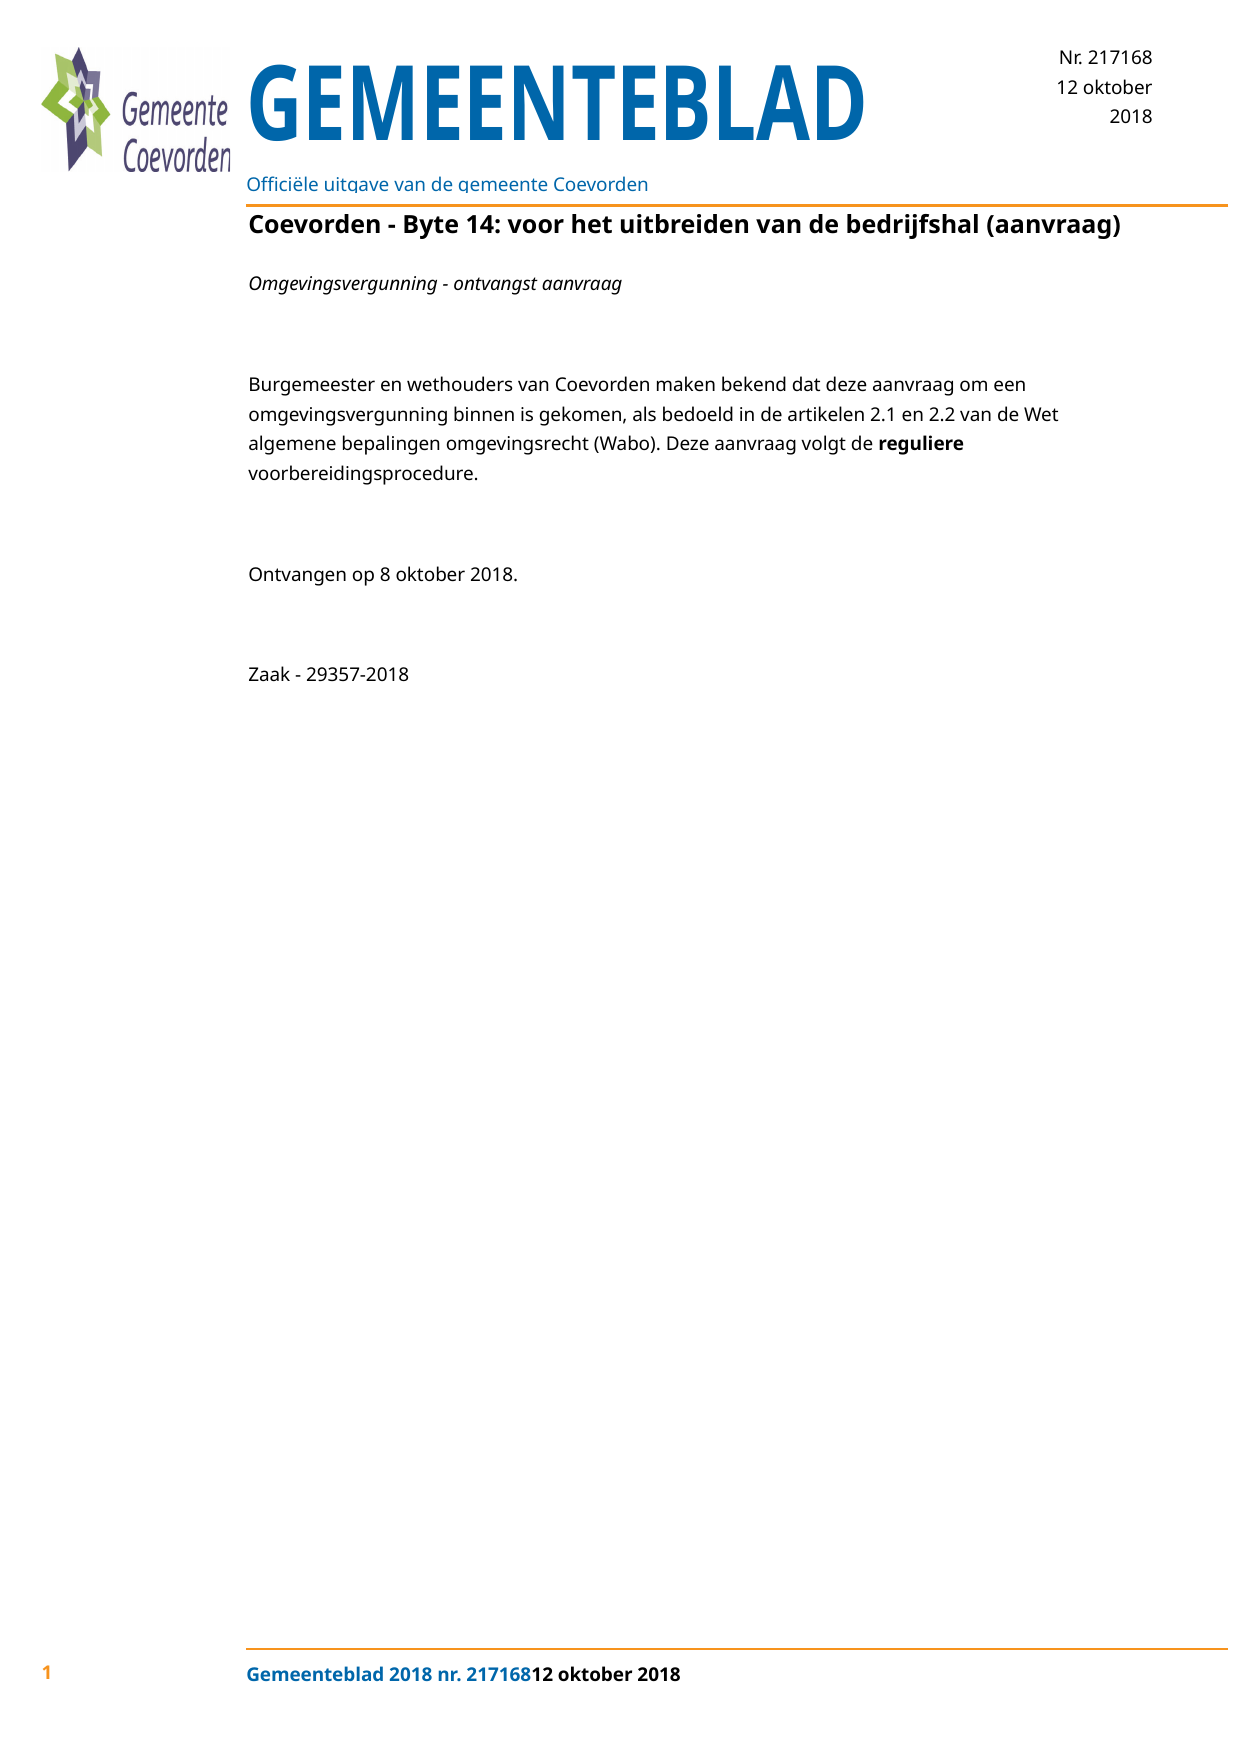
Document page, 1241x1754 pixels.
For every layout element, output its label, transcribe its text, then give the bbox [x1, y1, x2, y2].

text Omgevingsvergunning - ontvangst aanvraag [248, 270, 1152, 296]
text Coevorden - Byte 14: voor het uitbreiden van de bedrijfshal (aanvraag) [248, 207, 1152, 241]
text Zaak - 29357-2018 [248, 662, 1152, 687]
picture [41, 47, 231, 172]
text Ontvangen op 8 oktober 2018. [248, 561, 1152, 586]
text Burgemeester en wethouders van Coevorden maken bekend dat deze aanvraag om een omgevingsvergunning binnen is gekomen, als bedoeld in de artikelen 2.1 en 2.2 van de Wet algemene bepalingen omgevingsrecht (Wabo). Deze aanvraag volgt de reguliere voorbereidingsprocedure. [248, 371, 1152, 486]
